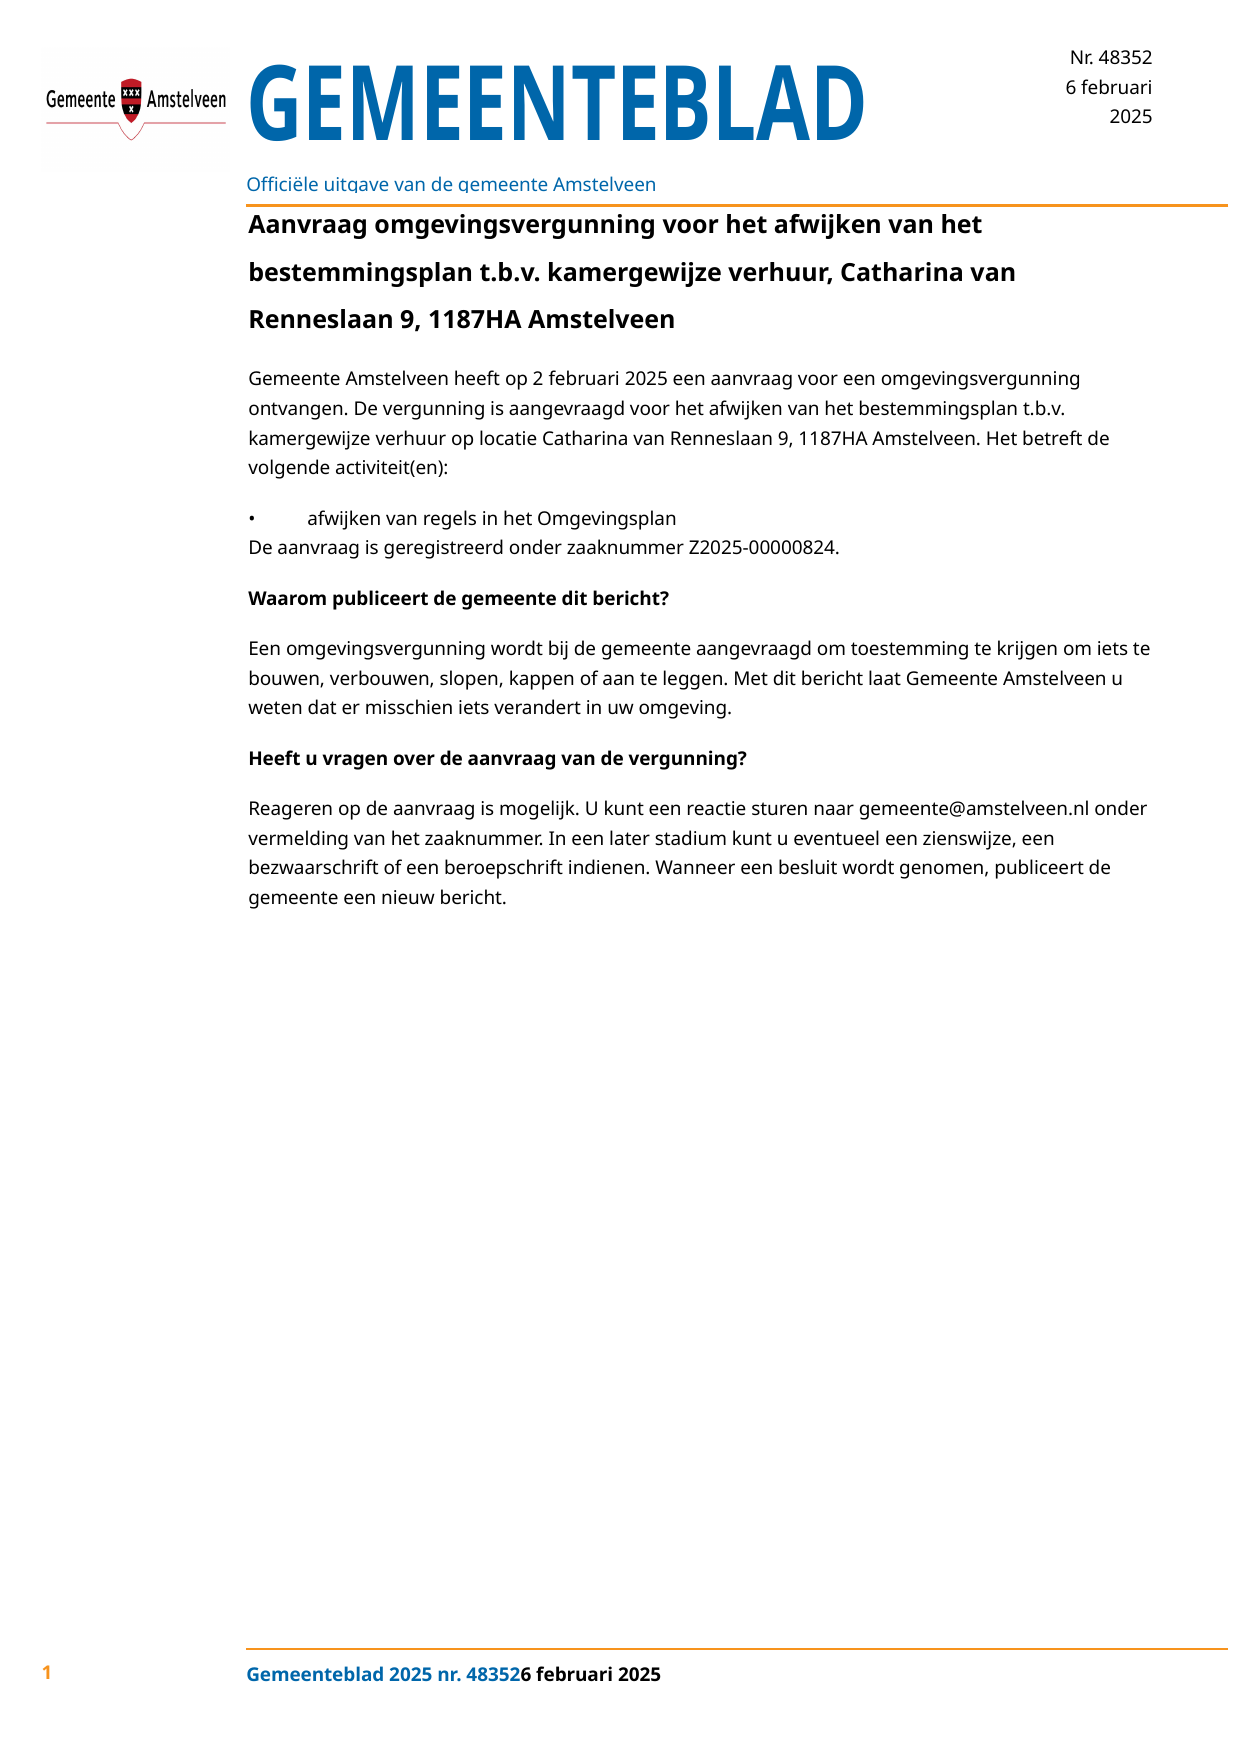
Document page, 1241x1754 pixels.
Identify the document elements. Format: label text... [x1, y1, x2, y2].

text Heeft u vragen over de aanvraag van de vergunning? [248, 745, 1152, 770]
picture [41, 47, 231, 172]
text Een omgevingsvergunning wordt bij de gemeente aangevraagd om toestemming te krijgen om iets te bouwen, verbouwen, slopen, kappen of aan te leggen. Met dit bericht laat Gemeente Amstelveen u weten dat er misschien iets verandert in uw omgeving. [248, 635, 1152, 720]
text De aanvraag is geregistreerd onder zaaknummer Z2025-00000824. [248, 534, 1152, 560]
text Gemeente Amstelveen heeft op 2 februari 2025 een aanvraag voor een omgevingsvergunning ontvangen. De vergunning is aangevraagd voor het afwijken van het bestemmingsplan t.b.v. kamergewijze verhuur op locatie Catharina van Renneslaan 9, 1187HA Amstelveen. Het betreft de volgende activiteit(en): [248, 366, 1152, 480]
text Reageren op de aanvraag is mogelijk. U kunt een reactie sturen naar gemeente@amstelveen.nl onder vermelding van het zaaknummer. In een later stadium kunt u eventueel een zienswijze, een bezwaarschrift of een beroepschrift indienen. Wanneer een besluit wordt genomen, publiceert de gemeente een nieuw bericht. [248, 795, 1152, 909]
text Aanvraag omgevingsvergunning voor het afwijken van het bestemmingsplan t.b.v. kamergewijze verhuur, Catharina van Renneslaan 9, 1187HA Amstelveen [248, 207, 1152, 336]
list afwijken van regels in het Omgevingsplan [248, 505, 1152, 530]
text Waarom publiceert de gemeente dit bericht? [248, 585, 1152, 610]
